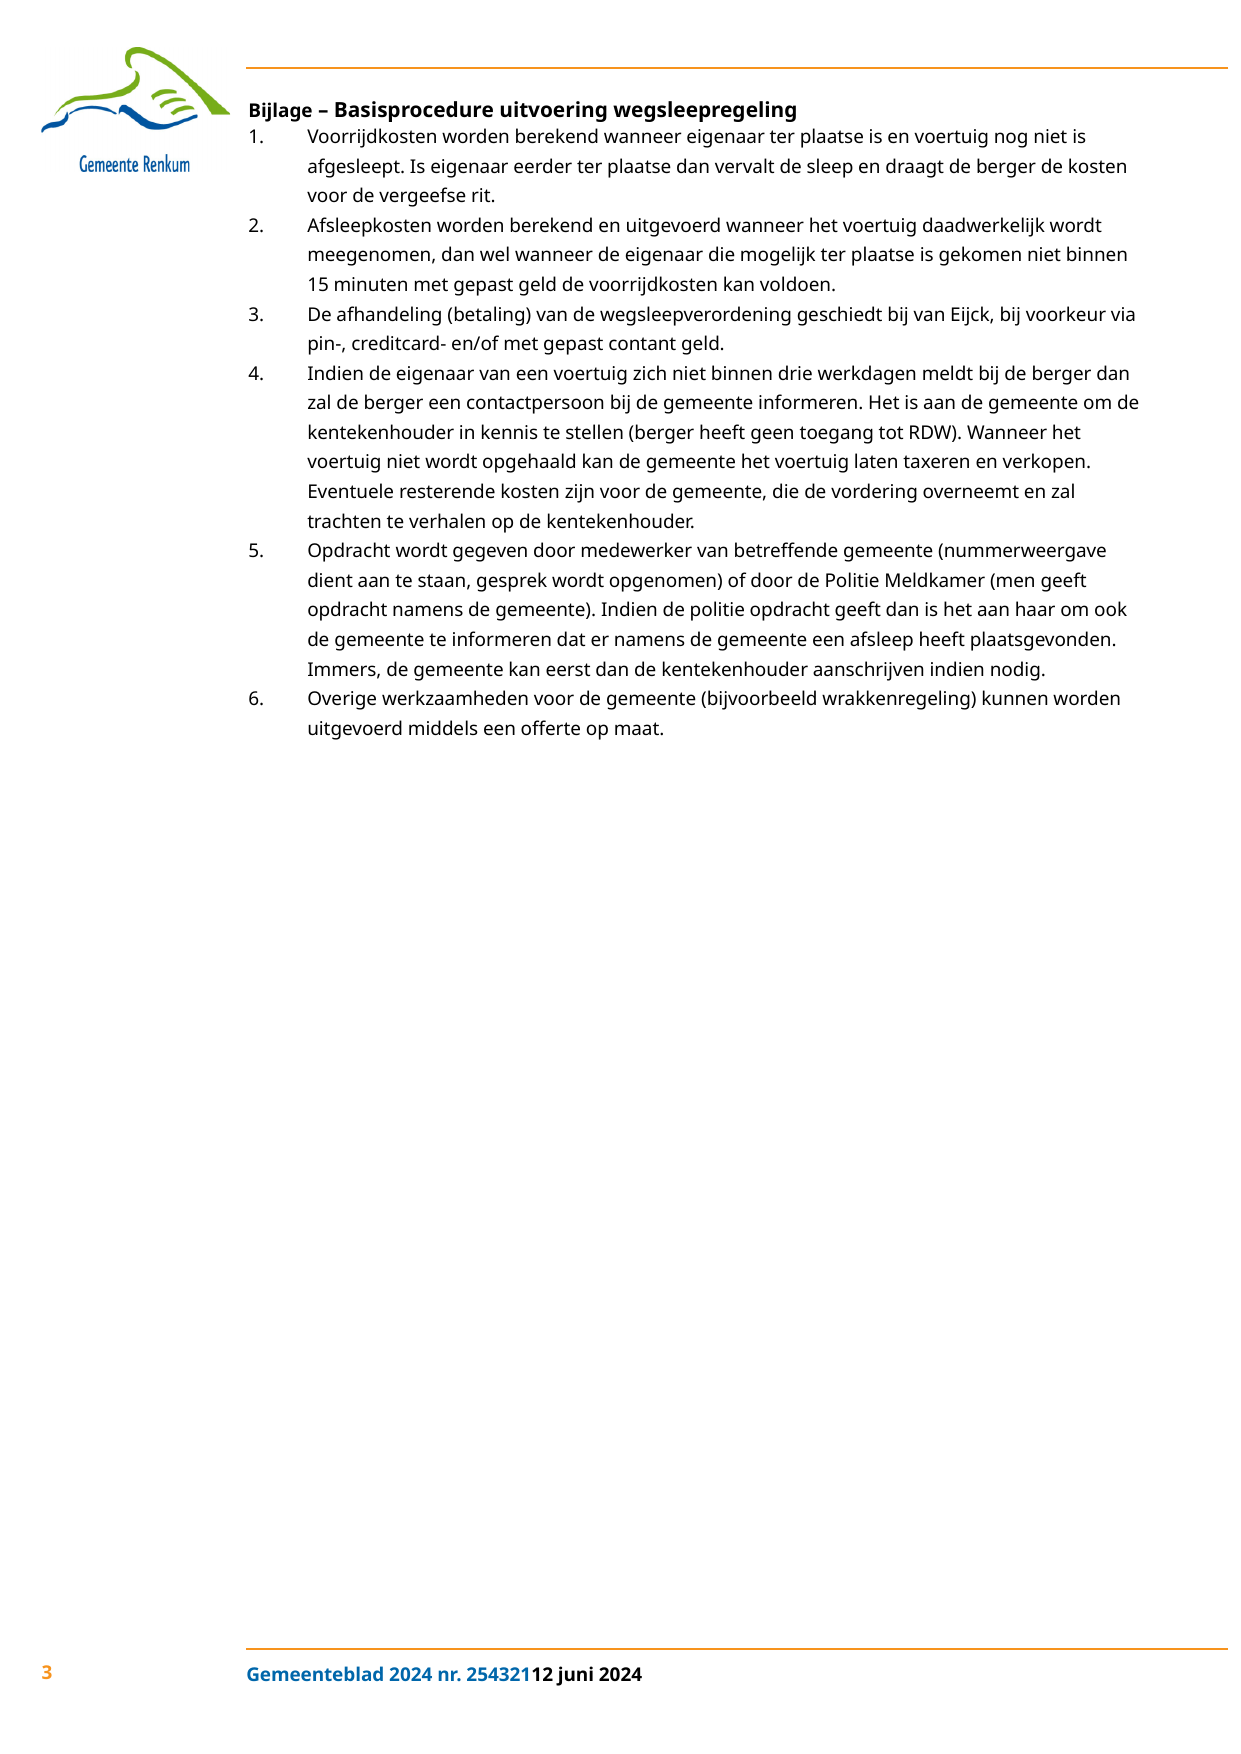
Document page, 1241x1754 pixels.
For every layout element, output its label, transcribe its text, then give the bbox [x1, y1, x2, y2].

list Indien de eigenaar van een voertuig zich niet binnen drie werkdagen meldt bij de berger dan zal de berger een contactpersoon bij de gemeente informeren. Het is aan de gemeente om de kentekenhouder in kennis te stellen (berger heeft geen toegang tot RDW). Wanneer het voertuig niet wordt opgehaald kan de gemeente het voertuig laten taxeren en verkopen. Eventuele resterende kosten zijn voor de gemeente, die de vordering overneemt en zal trachten te verhalen op de kentekenhouder. [248, 360, 1152, 534]
list De afhandeling (betaling) van de wegsleepverordening geschiedt bij van Eijck, bij voorkeur via pin-, creditcard- en/of met gepast contant geld. [248, 301, 1152, 356]
text Bijlage – Basisprocedure uitvoering wegsleepregeling [248, 95, 1152, 123]
list Overige werkzaamheden voor de gemeente (bijvoorbeeld wrakkenregeling) kunnen worden uitgevoerd middels een offerte op maat. [248, 685, 1152, 741]
list Opdracht wordt gegeven door medewerker van betreffende gemeente (nummerweergave dient aan te staan, gesprek wordt opgenomen) of door de Politie Meldkamer (men geeft opdracht namens de gemeente). Indien de politie opdracht geeft dan is het aan haar om ook de gemeente te informeren dat er namens de gemeente een afsleep heeft plaatsgevonden. Immers, de gemeente kan eerst dan de kentekenhouder aanschrijven indien nodig. [248, 537, 1152, 682]
picture [41, 47, 231, 172]
list Voorrijdkosten worden berekend wanneer eigenaar ter plaatse is en voertuig nog niet is afgesleept. Is eigenaar eerder ter plaatse dan vervalt de sleep en draagt de berger de kosten voor de vergeefse rit. [248, 123, 1152, 208]
list Afsleepkosten worden berekend en uitgevoerd wanneer het voertuig daadwerkelijk wordt meegenomen, dan wel wanneer de eigenaar die mogelijk ter plaatse is gekomen niet binnen 15 minuten met gepast geld de voorrijdkosten kan voldoen. [248, 212, 1152, 297]
